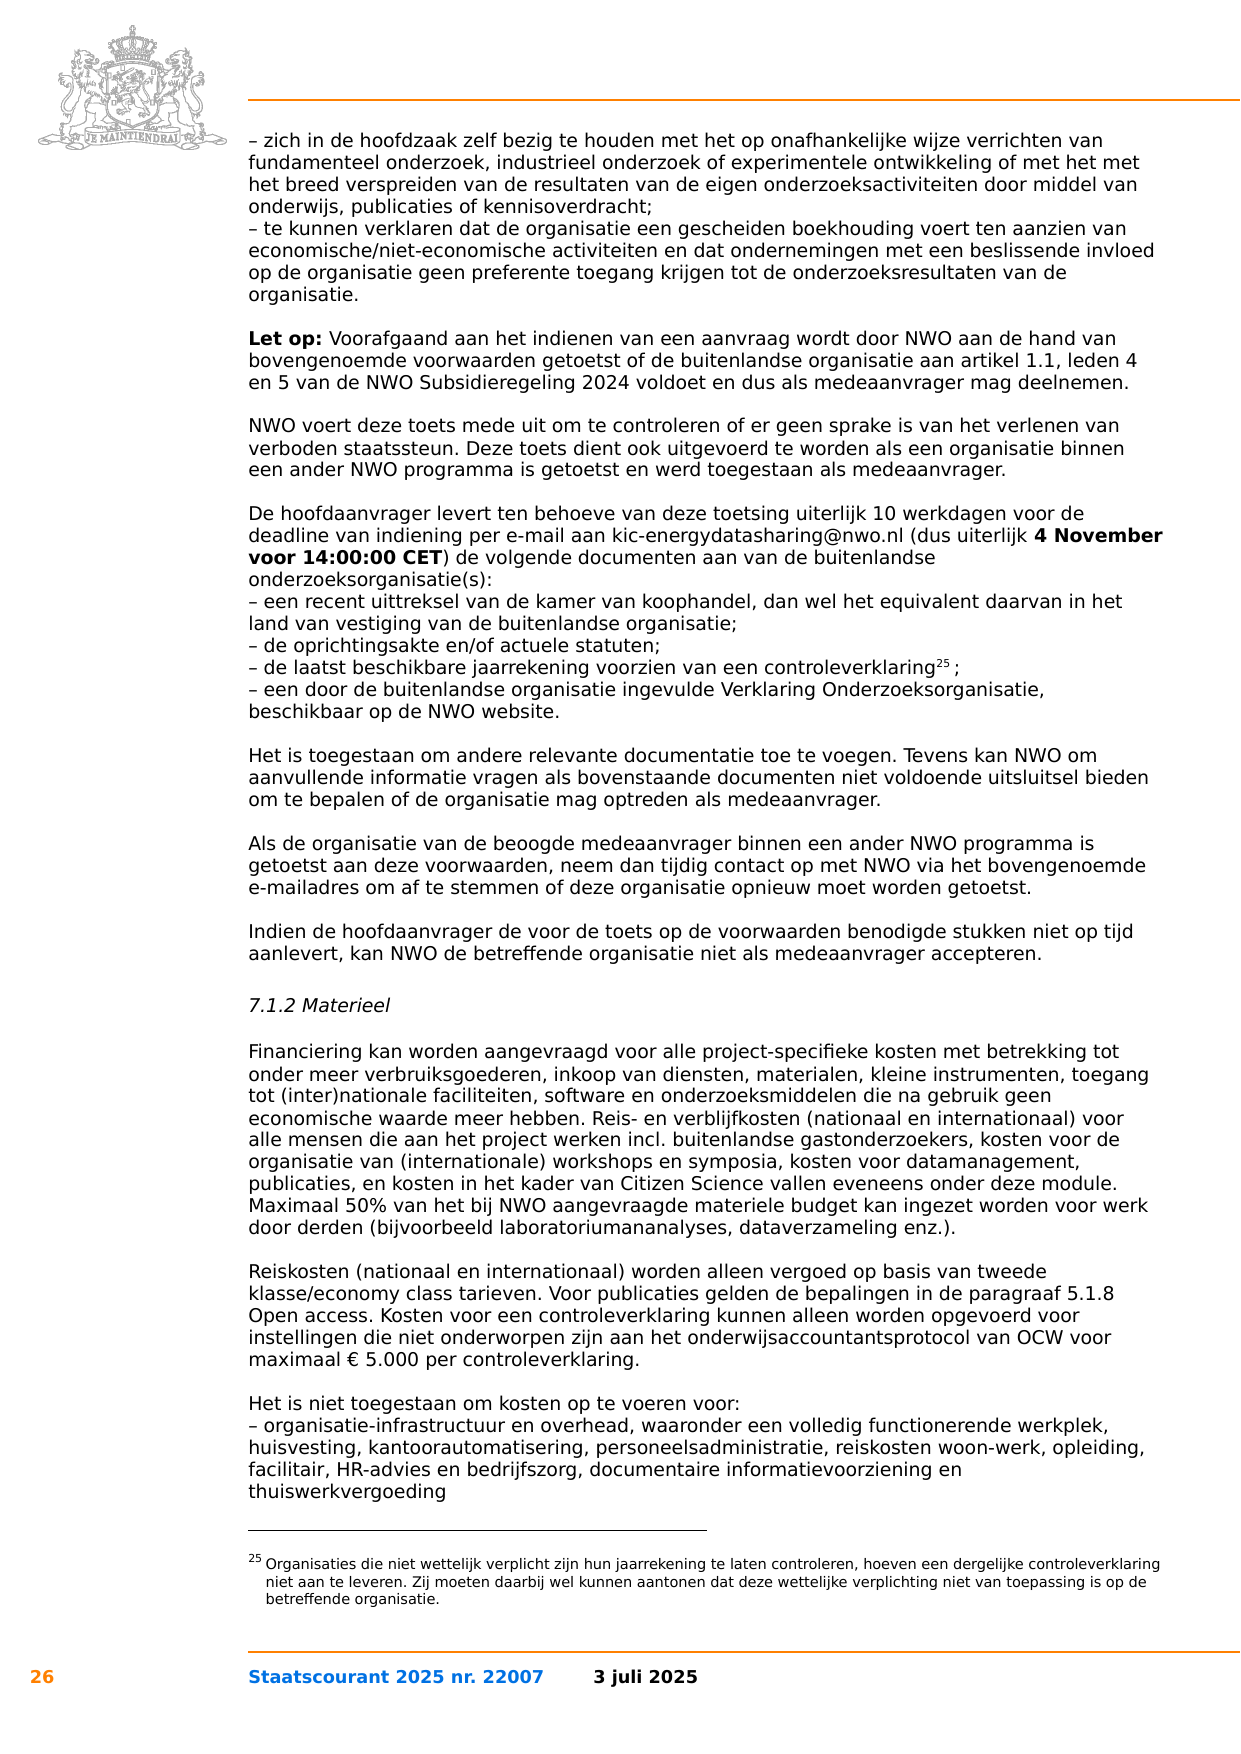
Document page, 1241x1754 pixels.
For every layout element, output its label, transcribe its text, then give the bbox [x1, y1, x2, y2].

text – een door de buitenlandse organisatie ingevulde Verklaring Onderzoeksorganisatie, beschikbaar op de NWO website. [248, 679, 1163, 723]
text De hoofdaanvrager levert ten behoeve van deze toetsing uiterlijk 10 werkdagen voor de deadline van indiening per e-mail aan kic-energydatasharing@nwo.nl (dus uiterlijk 4 November voor 14:00:00 CET) de volgende documenten aan van de buitenlandse onderzoeksorganisatie(s): [248, 503, 1163, 591]
text Het is niet toegestaan om kosten op te voeren voor: [248, 1393, 1163, 1415]
text – de oprichtingsakte en/of actuele statuten; [248, 635, 1163, 657]
text – organisatie-infrastructuur en overhead, waaronder een volledig functionerende werkplek, huisvesting, kantoorautomatisering, personeelsadministratie, reiskosten woon-werk, opleiding, facilitair, HR-advies en bedrijfszorg, documentaire informatievoorziening en thuiswerkvergoeding [248, 1415, 1163, 1503]
text – te kunnen verklaren dat de organisatie een gescheiden boekhouding voert ten aanzien van economische/niet-economische activiteiten en dat ondernemingen met een beslissende invloed op de organisatie geen preferente toegang krijgen tot de onderzoeksresultaten van de organisatie. [248, 218, 1163, 306]
text Organisaties die niet wettelijk verplicht zijn hun jaarrekening te laten controleren, hoeven een dergelijke controleverklaring niet aan te leveren. Zij moeten daarbij wel kunnen aantonen dat deze wettelijke verplichting niet van toepassing is op de betreffende organisatie. [248, 1552, 1163, 1608]
text Reiskosten (nationaal en internationaal) worden alleen vergoed op basis van tweede klasse/economy class tarieven. Voor publicaties gelden de bepalingen in de paragraaf 5.1.8 Open access. Kosten voor een controleverklaring kunnen alleen worden opgevoerd voor instellingen die niet onderworpen zijn aan het onderwijsaccountantsprotocol van OCW voor maximaal € 5.000 per controleverklaring. [248, 1261, 1163, 1371]
text – de laatst beschikbare jaarrekening voorzien van een controleverklaring; [248, 657, 1163, 679]
text – zich in de hoofdzaak zelf bezig te houden met het op onafhankelijke wijze verrichten van fundamenteel onderzoek, industrieel onderzoek of experimentele ontwikkeling of met het met het breed verspreiden van de resultaten van de eigen onderzoeksactiviteiten door middel van onderwijs, publicaties of kennisoverdracht; [248, 130, 1163, 218]
text Let op: Voorafgaand aan het indienen van een aanvraag wordt door NWO aan de hand van bovengenoemde voorwaarden getoetst of de buitenlandse organisatie aan artikel 1.1, leden 4 en 5 van de NWO Subsidieregeling 2024 voldoet en dus als medeaanvrager mag deelnemen. [248, 328, 1163, 393]
text – een recent uittreksel van de kamer van koophandel, dan wel het equivalent daarvan in het land van vestiging van de buitenlandse organisatie; [248, 591, 1163, 635]
text Het is toegestaan om andere relevante documentatie toe te voegen. Tevens kan NWO om aanvullende informatie vragen als bovenstaande documenten niet voldoende uitsluitsel bieden om te bepalen of de organisatie mag optreden als medeaanvrager. [248, 745, 1163, 811]
text Als de organisatie van de beoogde medeaanvrager binnen een ander NWO programma is getoetst aan deze voorwaarden, neem dan tijdig contact op met NWO via het bovengenoemde e-mailadres om af te stemmen of deze organisatie opnieuw moet worden getoetst. [248, 833, 1163, 899]
text Indien de hoofdaanvrager de voor de toets op de voorwaarden benodigde stukken niet op tijd aanlevert, kan NWO de betreffende organisatie niet als medeaanvrager accepteren. [248, 921, 1163, 964]
picture [38, 25, 227, 150]
subtitle 7.1.2 Materieel [248, 994, 1163, 1016]
text Financiering kan worden aangevraagd voor alle project-specifieke kosten met betrekking tot onder meer verbruiksgoederen, inkoop van diensten, materialen, kleine instrumenten, toegang tot (inter)nationale faciliteiten, software en onderzoeksmiddelen die na gebruik geen economische waarde meer hebben. Reis- en verblijfkosten (nationaal en internationaal) voor alle mensen die aan het project werken incl. buitenlandse gastonderzoekers, kosten voor de organisatie van (internationale) workshops en symposia, kosten voor datamanagement, publicaties, en kosten in het kader van Citizen Science vallen eveneens onder deze module. Maximaal 50% van het bij NWO aangevraagde materiele budget kan ingezet worden voor werk door derden (bijvoorbeeld laboratoriumananalyses, dataverzameling enz.). [248, 1041, 1163, 1239]
text NWO voert deze toets mede uit om te controleren of er geen sprake is van het verlenen van verboden staatssteun. Deze toets dient ook uitgevoerd te worden als een organisatie binnen een ander NWO programma is getoetst en werd toegestaan als medeaanvrager. [248, 415, 1163, 481]
